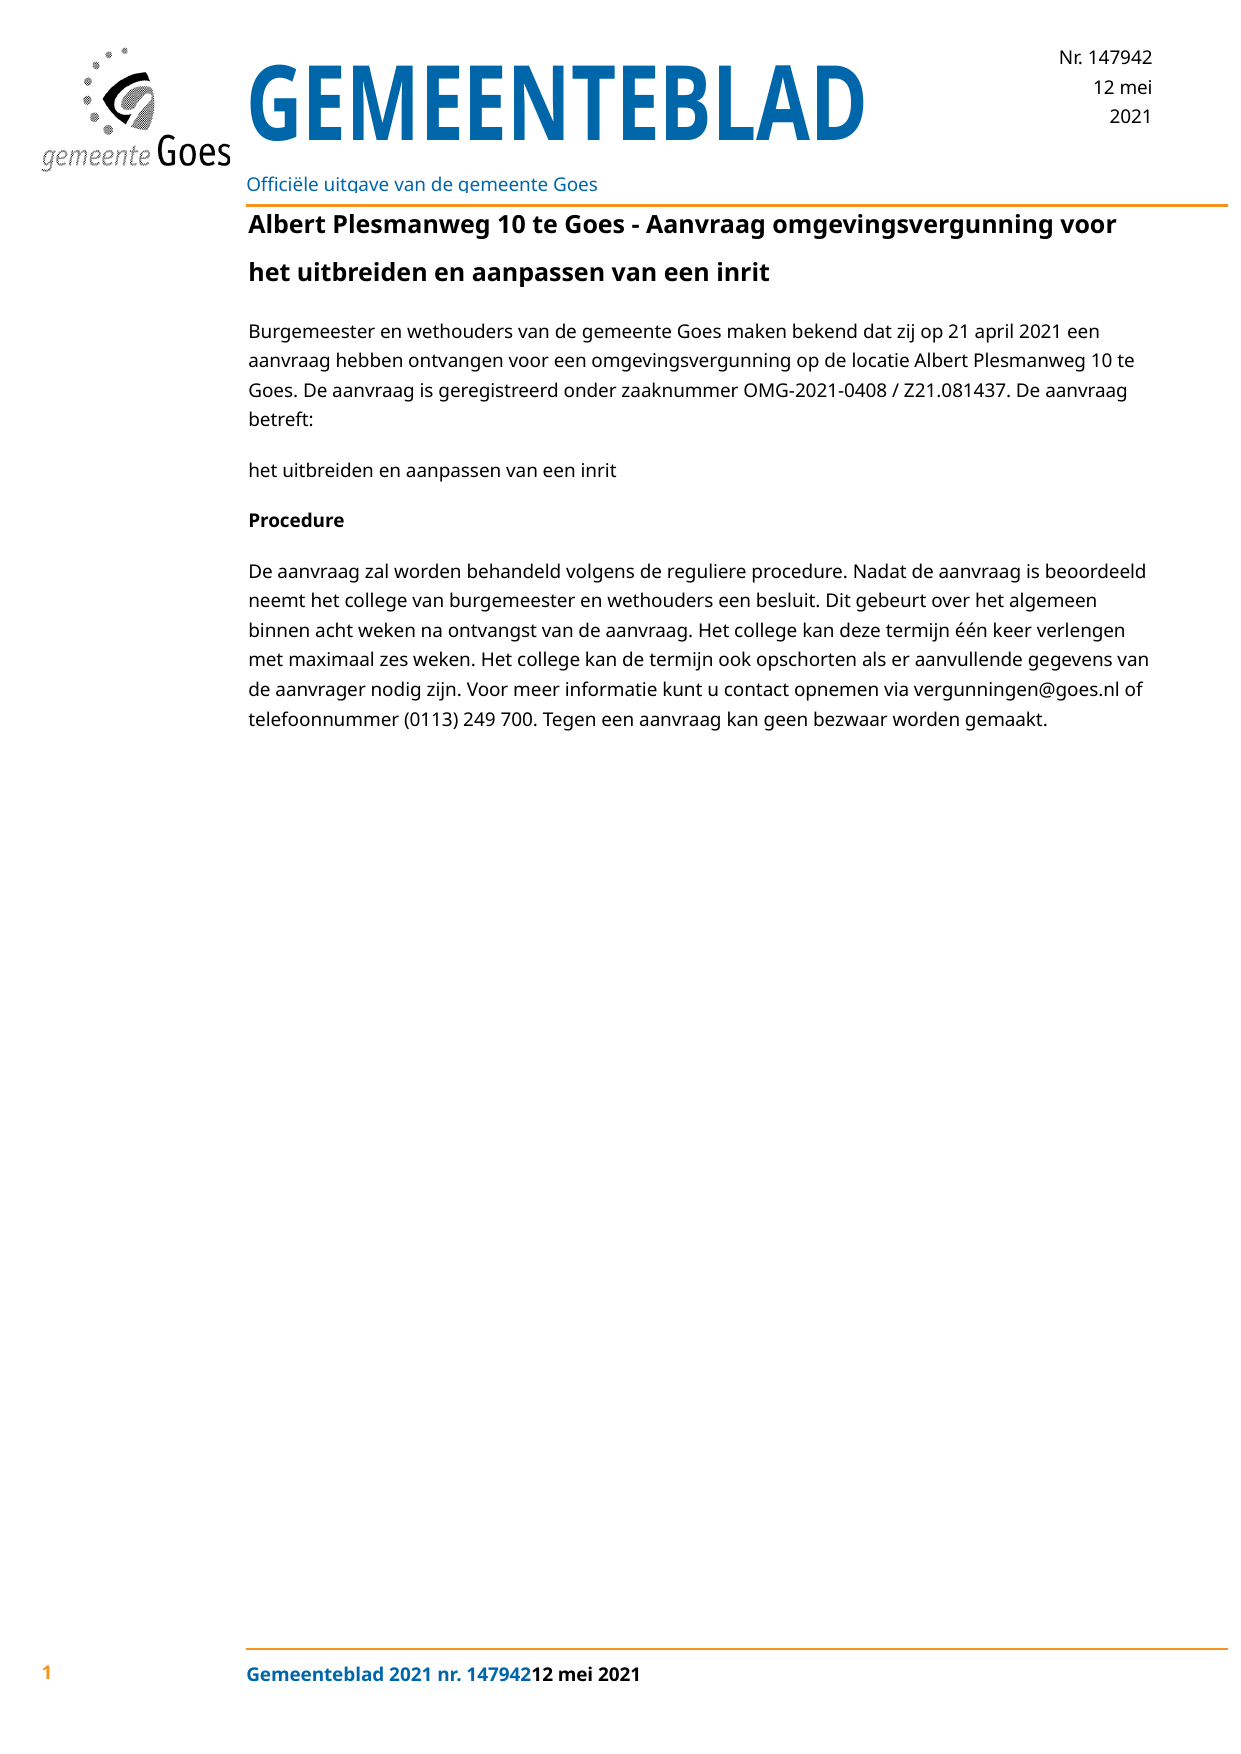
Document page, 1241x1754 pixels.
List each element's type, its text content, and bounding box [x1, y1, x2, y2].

text het uitbreiden en aanpassen van een inrit [248, 457, 1152, 483]
text Burgemeester en wethouders van de gemeente Goes maken bekend dat zij op 21 april 2021 een aanvraag hebben ontvangen voor een omgevingsvergunning op de locatie Albert Plesmanweg 10 te Goes. De aanvraag is geregistreerd onder zaaknummer OMG-2021-0408 / Z21.081437. De aanvraag betreft: [248, 318, 1152, 432]
text Albert Plesmanweg 10 te Goes - Aanvraag omgevingsvergunning voor het uitbreiden en aanpassen van een inrit [248, 207, 1152, 288]
text Procedure [248, 507, 1152, 533]
picture [41, 47, 231, 172]
text De aanvraag zal worden behandeld volgens de reguliere procedure. Nadat de aanvraag is beoordeeld neemt het college van burgemeester en wethouders een besluit. Dit gebeurt over het algemeen binnen acht weken na ontvangst van de aanvraag. Het college kan deze termijn één keer verlengen met maximaal zes weken. Het college kan de termijn ook opschorten als er aanvullende gegevens van de aanvrager nodig zijn. Voor meer informatie kunt u contact opnemen via vergunningen@goes.nl of telefoonnummer (0113) 249 700. Tegen een aanvraag kan geen bezwaar worden gemaakt. [248, 558, 1152, 732]
